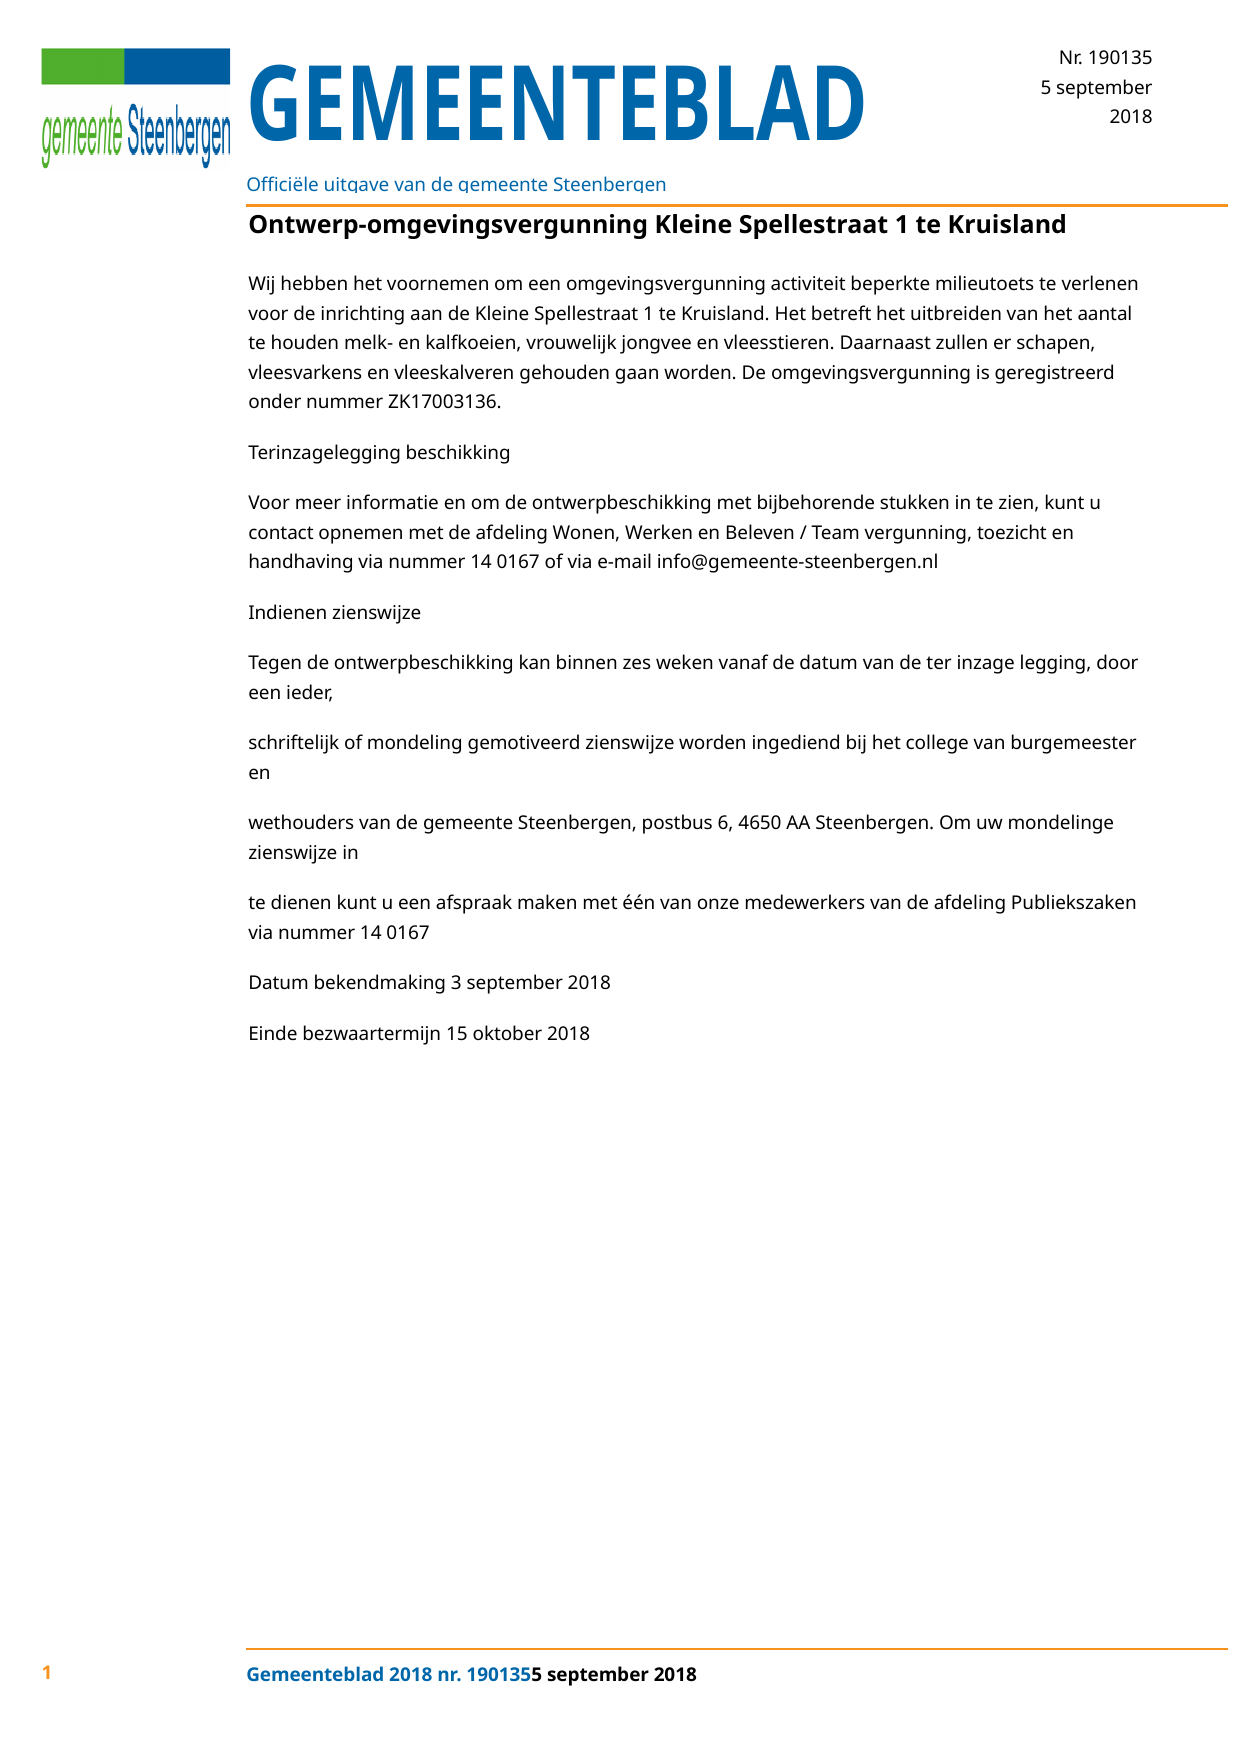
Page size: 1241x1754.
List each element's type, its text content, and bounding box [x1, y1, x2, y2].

text Tegen de ontwerpbeschikking kan binnen zes weken vanaf de datum van de ter inzage legging, door een ieder, [248, 649, 1152, 705]
picture [41, 47, 231, 172]
text Datum bekendmaking 3 september 2018 [248, 969, 1152, 995]
text Wij hebben het voornemen om een omgevingsvergunning activiteit beperkte milieutoets te verlenen voor de inrichting aan de Kleine Spellestraat 1 te Kruisland. Het betreft het uitbreiden van het aantal te houden melk- en kalfkoeien, vrouwelijk jongvee en vleesstieren. Daarnaast zullen er schapen, vleesvarkens en vleeskalveren gehouden gaan worden. De omgevingsvergunning is geregistreerd onder nummer ZK17003136. [248, 270, 1152, 414]
text Terinzagelegging beschikking [248, 439, 1152, 465]
text Voor meer informatie en om de ontwerpbeschikking met bijbehorende stukken in te zien, kunt u contact opnemen met de afdeling Wonen, Werken en Beleven / Team vergunning, toezicht en handhaving via nummer 14 0167 of via e-mail info@gemeente-steenbergen.nl [248, 489, 1152, 574]
text Ontwerp-omgevingsvergunning Kleine Spellestraat 1 te Kruisland [248, 207, 1152, 241]
text te dienen kunt u een afspraak maken met één van onze medewerkers van de afdeling Publiekszaken via nummer 14 0167 [248, 889, 1152, 945]
text schriftelijk of mondeling gemotiveerd zienswijze worden ingediend bij het college van burgemeester en [248, 729, 1152, 785]
text Indienen zienswijze [248, 599, 1152, 625]
text Einde bezwaartermijn 15 oktober 2018 [248, 1020, 1152, 1046]
text wethouders van de gemeente Steenbergen, postbus 6, 4650 AA Steenbergen. Om uw mondelinge zienswijze in [248, 809, 1152, 865]
